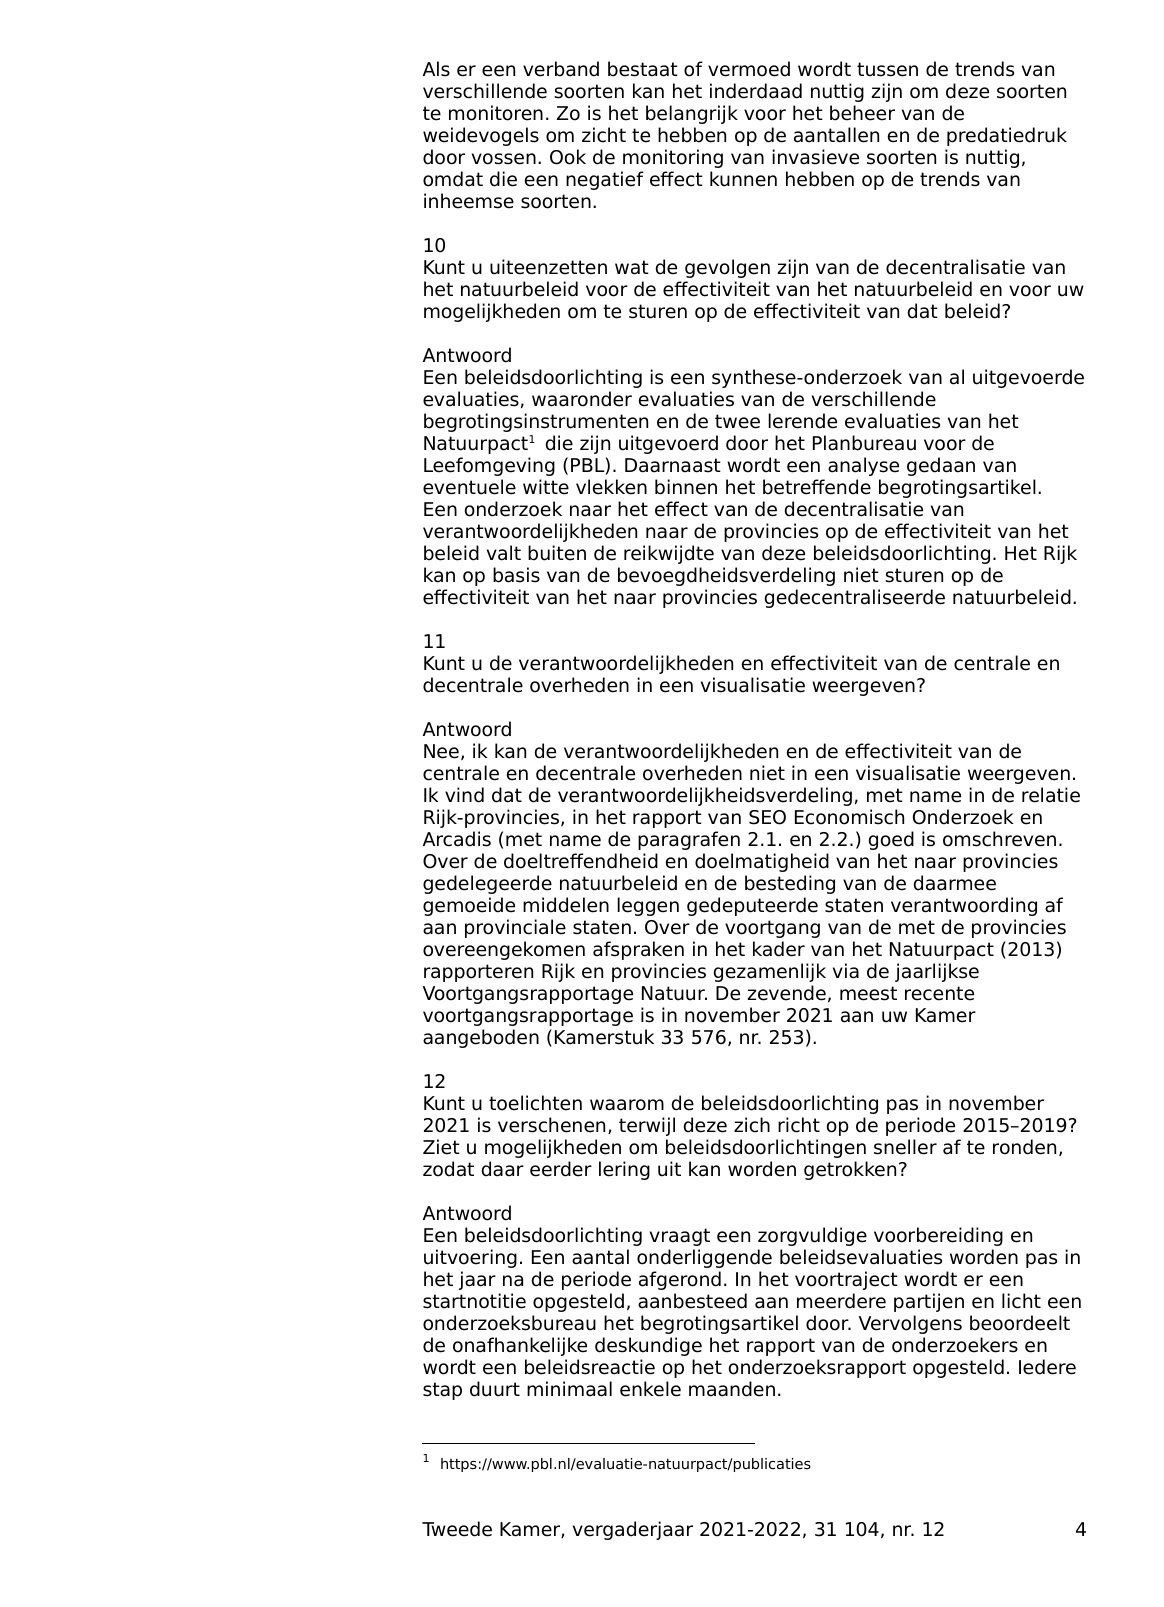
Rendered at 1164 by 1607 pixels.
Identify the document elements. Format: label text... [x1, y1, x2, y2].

text https://www.pbl.nl/evaluatie-natuurpact/publicaties [422, 1452, 1087, 1474]
text 10 [422, 235, 1087, 257]
text Antwoord [422, 345, 1087, 367]
text Antwoord [422, 1203, 1087, 1225]
text Kunt u de verantwoordelijkheden en effectiviteit van de centrale en decentrale overheden in een visualisatie weergeven? [422, 653, 1087, 697]
text Nee, ik kan de verantwoordelijkheden en de effectiviteit van de centrale en decentrale overheden niet in een visualisatie weergeven. Ik vind dat de verantwoordelijkheidsverdeling, met name in de relatie Rijk-provincies, in het rapport van SEO Economisch Onderzoek en Arcadis (met name de paragrafen 2.1. en 2.2.) goed is omschreven. [422, 741, 1087, 851]
text Een beleidsdoorlichting vraagt een zorgvuldige voorbereiding en uitvoering. Een aantal onderliggende beleidsevaluaties worden pas in het jaar na de periode afgerond. In het voortraject wordt er een startnotitie opgesteld, aanbesteed aan meerdere partijen en licht een onderzoeksbureau het begrotingsartikel door. Vervolgens beoordeelt de onafhankelijke deskundige het rapport van de onderzoekers en wordt een beleidsreactie op het onderzoeksrapport opgesteld. Iedere stap duurt minimaal enkele maanden. [422, 1225, 1087, 1401]
text Een beleidsdoorlichting is een synthese-onderzoek van al uitgevoerde evaluaties, waaronder evaluaties van de verschillende begrotingsinstrumenten en de twee lerende evaluaties van het Natuurpact die zijn uitgevoerd door het Planbureau voor de Leefomgeving (PBL). Daarnaast wordt een analyse gedaan van eventuele witte vlekken binnen het betreffende begrotingsartikel. [422, 367, 1087, 499]
text Kunt u uiteenzetten wat de gevolgen zijn van de decentralisatie van het natuurbeleid voor de effectiviteit van het natuurbeleid en voor uw mogelijkheden om te sturen op de effectiviteit van dat beleid? [422, 257, 1087, 323]
text Een onderzoek naar het effect van de decentralisatie van verantwoordelijkheden naar de provincies op de effectiviteit van het beleid valt buiten de reikwijdte van deze beleidsdoorlichting. Het Rijk kan op basis van de bevoegdheidsverdeling niet sturen op de effectiviteit van het naar provincies gedecentraliseerde natuurbeleid. [422, 499, 1087, 609]
text 11 [422, 631, 1087, 653]
text Kunt u toelichten waarom de beleidsdoorlichting pas in november 2021 is verschenen, terwijl deze zich richt op de periode 2015–2019? Ziet u mogelijkheden om beleidsdoorlichtingen sneller af te ronden, zodat daar eerder lering uit kan worden getrokken? [422, 1093, 1087, 1181]
text Antwoord [422, 719, 1087, 741]
text 12 [422, 1071, 1087, 1093]
text Als er een verband bestaat of vermoed wordt tussen de trends van verschillende soorten kan het inderdaad nuttig zijn om deze soorten te monitoren. Zo is het belangrijk voor het beheer van de weidevogels om zicht te hebben op de aantallen en de predatiedruk door vossen. Ook de monitoring van invasieve soorten is nuttig, omdat die een negatief effect kunnen hebben op de trends van inheemse soorten. [422, 59, 1087, 213]
text Over de doeltreffendheid en doelmatigheid van het naar provincies gedelegeerde natuurbeleid en de besteding van de daarmee gemoeide middelen leggen gedeputeerde staten verantwoording af aan provinciale staten. Over de voortgang van de met de provincies overeengekomen afspraken in het kader van het Natuurpact (2013) rapporteren Rijk en provincies gezamenlijk via de jaarlijkse Voortgangsrapportage Natuur. De zevende, meest recente voortgangsrapportage is in november 2021 aan uw Kamer aangeboden (Kamerstuk 33 576, nr. 253). [422, 851, 1087, 1049]
